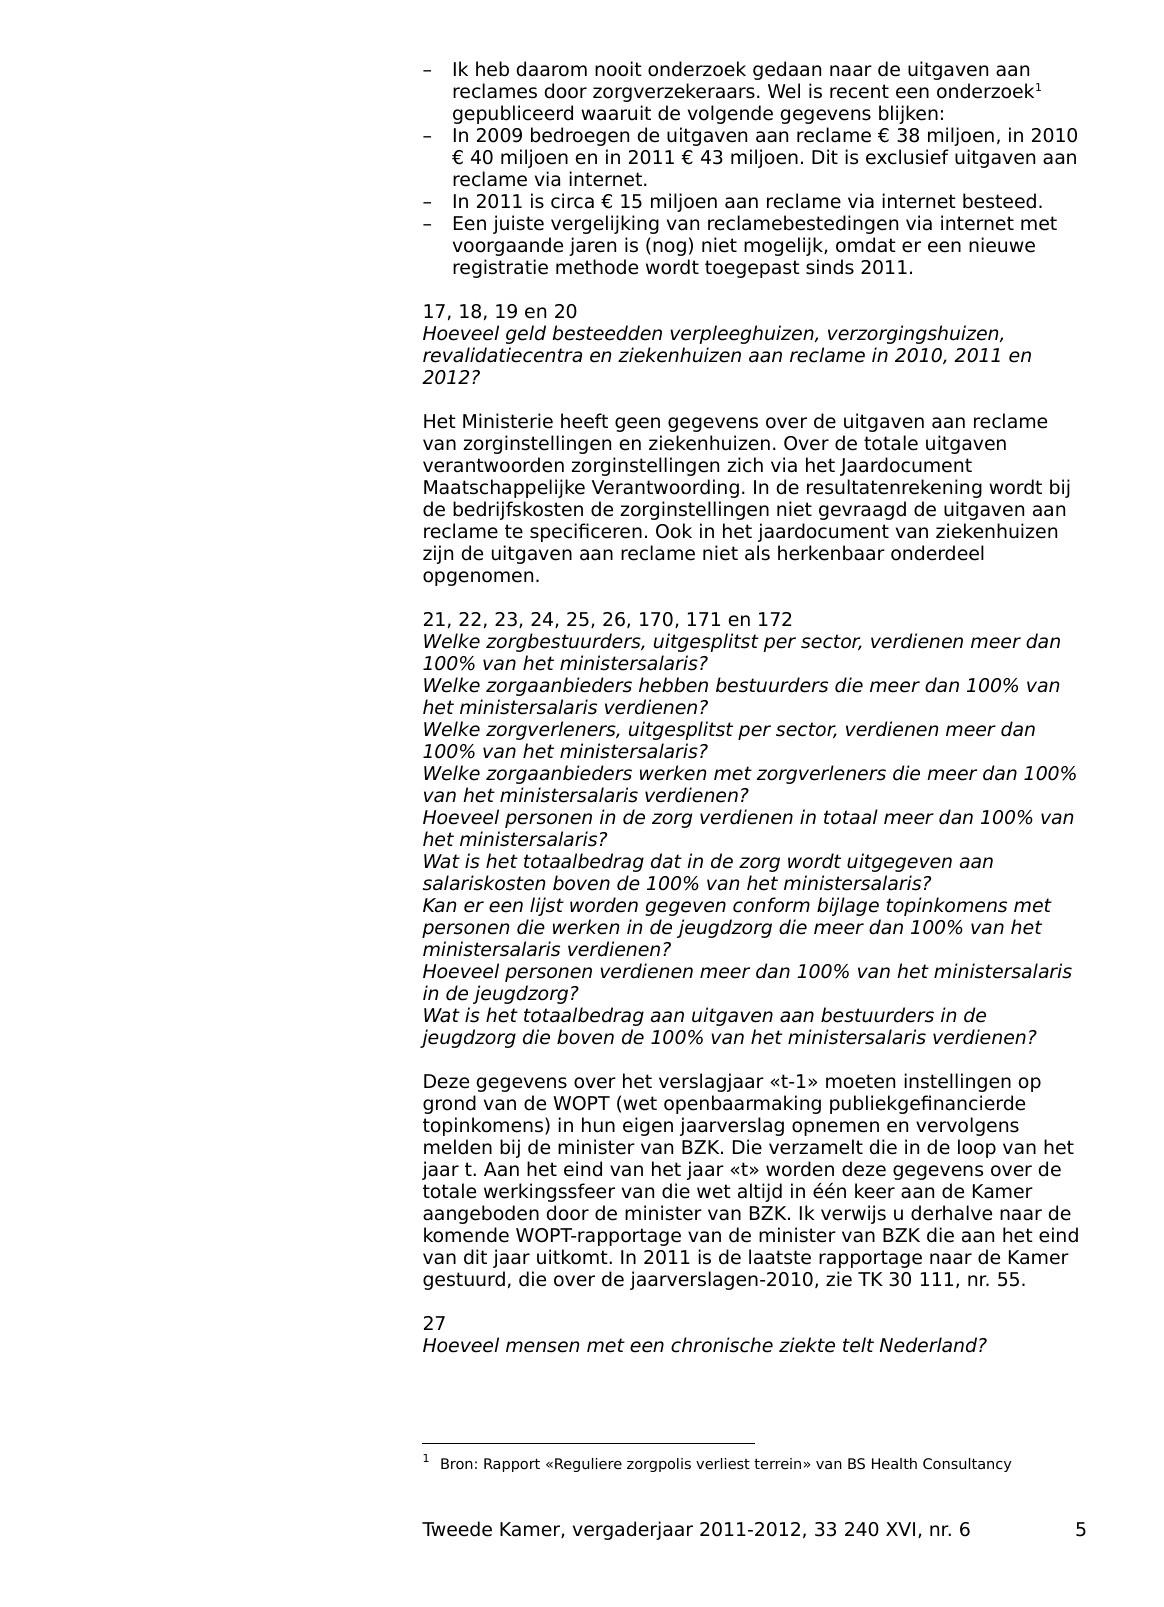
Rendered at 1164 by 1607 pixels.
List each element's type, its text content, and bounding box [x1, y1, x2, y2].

text 27 [422, 1313, 1087, 1335]
text Hoeveel personen verdienen meer dan 100% van het ministersalaris in de jeugdzorg? [422, 961, 1087, 1005]
text Bron: Rapport «Reguliere zorgpolis verliest terrein» van BS Health Consultancy [422, 1452, 1087, 1474]
text Hoeveel personen in de zorg verdienen in totaal meer dan 100% van het ministersalaris? [422, 807, 1087, 851]
text Deze gegevens over het verslagjaar «t-1» moeten instellingen op grond van de WOPT (wet openbaarmaking publiekgefinancierde topinkomens) in hun eigen jaarverslag opnemen en vervolgens melden bij de minister van BZK. Die verzamelt die in de loop van het jaar t. Aan het eind van het jaar «t» worden deze gegevens over de totale werkingssfeer van die wet altijd in één keer aan de Kamer aangeboden door de minister van BZK. Ik verwijs u derhalve naar de komende WOPT-rapportage van de minister van BZK die aan het eind van dit jaar uitkomt. In 2011 is de laatste rapportage naar de Kamer gestuurd, die over de jaarverslagen-2010, zie TK 30 111, nr. 55. [422, 1071, 1087, 1291]
text Kan er een lijst worden gegeven conform bijlage topinkomens met personen die werken in de jeugdzorg die meer dan 100% van het ministersalaris verdienen? [422, 895, 1087, 961]
text 21, 22, 23, 24, 25, 26, 170, 171 en 172 [422, 609, 1087, 631]
text – Ik heb daarom nooit onderzoek gedaan naar de uitgaven aan reclames door zorgverzekeraars. Wel is recent een onderzoek gepubliceerd waaruit de volgende gegevens blijken: [422, 59, 1087, 125]
text Welke zorgaanbieders werken met zorgverleners die meer dan 100% van het ministersalaris verdienen? [422, 763, 1087, 807]
text Het Ministerie heeft geen gegevens over de uitgaven aan reclame van zorginstellingen en ziekenhuizen. Over de totale uitgaven verantwoorden zorginstellingen zich via het Jaardocument Maatschappelijke Verantwoording. In de resultatenrekening wordt bij de bedrijfskosten de zorginstellingen niet gevraagd de uitgaven aan reclame te specificeren. Ook in het jaardocument van ziekenhuizen zijn de uitgaven aan reclame niet als herkenbaar onderdeel opgenomen. [422, 411, 1087, 587]
text Wat is het totaalbedrag dat in de zorg wordt uitgegeven aan salariskosten boven de 100% van het ministersalaris? [422, 851, 1087, 895]
text – In 2009 bedroegen de uitgaven aan reclame € 38 miljoen, in 2010 € 40 miljoen en in 2011 € 43 miljoen. Dit is exclusief uitgaven aan reclame via internet. [422, 125, 1087, 191]
text Hoeveel mensen met een chronische ziekte telt Nederland? [422, 1335, 1087, 1357]
text Welke zorgbestuurders, uitgesplitst per sector, verdienen meer dan 100% van het ministersalaris? [422, 631, 1087, 675]
text – Een juiste vergelijking van reclamebestedingen via internet met voorgaande jaren is (nog) niet mogelijk, omdat er een nieuwe registratie methode wordt toegepast sinds 2011. [422, 213, 1087, 279]
text Wat is het totaalbedrag aan uitgaven aan bestuurders in de jeugdzorg die boven de 100% van het ministersalaris verdienen? [422, 1005, 1087, 1049]
text – In 2011 is circa € 15 miljoen aan reclame via internet besteed. [422, 191, 1087, 213]
text Welke zorgverleners, uitgesplitst per sector, verdienen meer dan 100% van het ministersalaris? [422, 719, 1087, 763]
text Welke zorgaanbieders hebben bestuurders die meer dan 100% van het ministersalaris verdienen? [422, 675, 1087, 719]
text 17, 18, 19 en 20 [422, 301, 1087, 323]
text Hoeveel geld besteedden verpleeghuizen, verzorgingshuizen, revalidatiecentra en ziekenhuizen aan reclame in 2010, 2011 en 2012? [422, 323, 1087, 389]
